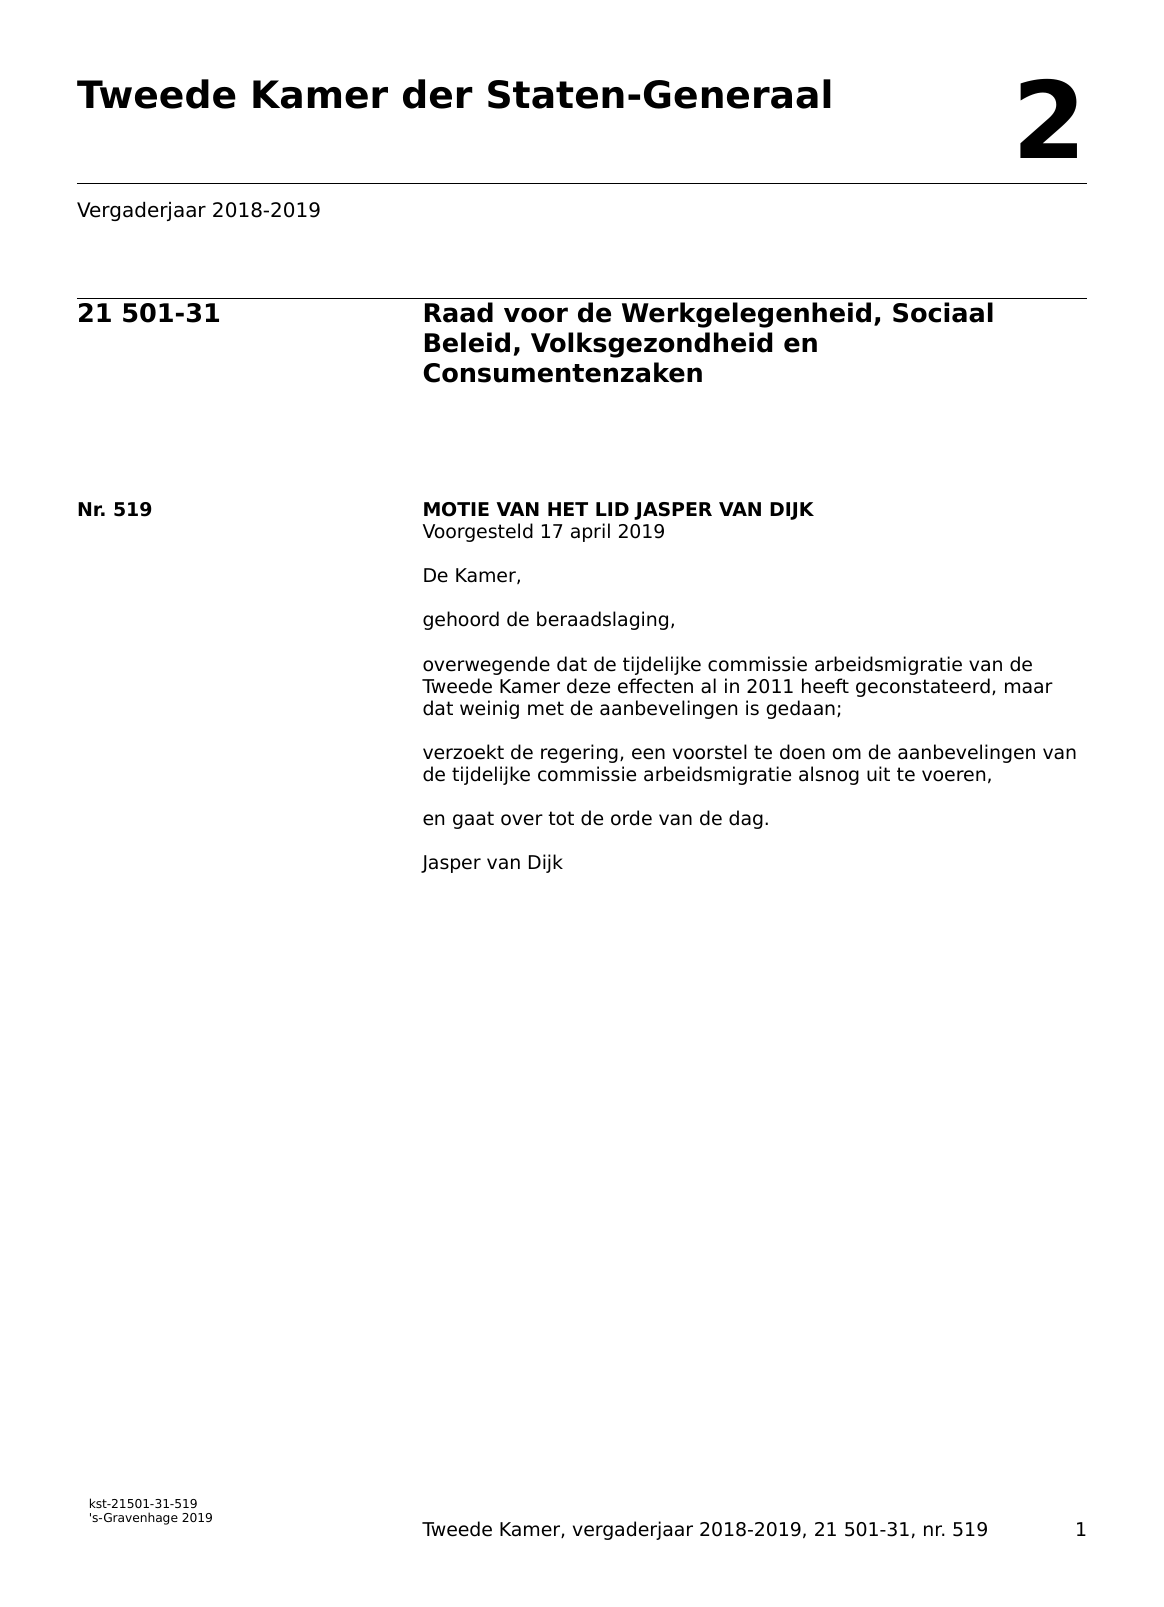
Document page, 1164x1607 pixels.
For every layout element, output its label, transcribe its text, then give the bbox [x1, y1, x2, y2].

text overwegende dat de tijdelijke commissie arbeidsmigratie van de Tweede Kamer deze effecten al in 2011 heeft geconstateerd, maar dat weinig met de aanbevelingen is gedaan; [422, 653, 1087, 719]
text Jasper van Dijk [422, 852, 1087, 874]
text De Kamer, [422, 565, 1087, 587]
table_header Tweede Kamer der Staten-Generaal [77, 59, 886, 183]
subtitle Nr. 519 MOTIE VAN HET LID JASPER VAN DIJK [77, 499, 1087, 521]
table_header 2 [886, 59, 1087, 183]
text kst-21501-31-519 [88, 1497, 323, 1511]
subtitle 21 501-31 Raad voor de Werkgelegenheid, Sociaal Beleid, Volksgezondheid en Consumentenzaken [77, 299, 1087, 388]
text 's-Gravenhage 2019 [88, 1511, 323, 1525]
text Voorgesteld 17 april 2019 [422, 521, 1087, 543]
table_cell Vergaderjaar 2018-2019 [77, 184, 1087, 298]
text gehoord de beraadslaging, [422, 609, 1087, 631]
text en gaat over tot de orde van de dag. [422, 808, 1087, 830]
text verzoekt de regering, een voorstel te doen om de aanbevelingen van de tijdelijke commissie arbeidsmigratie alsnog uit te voeren, [422, 742, 1087, 786]
